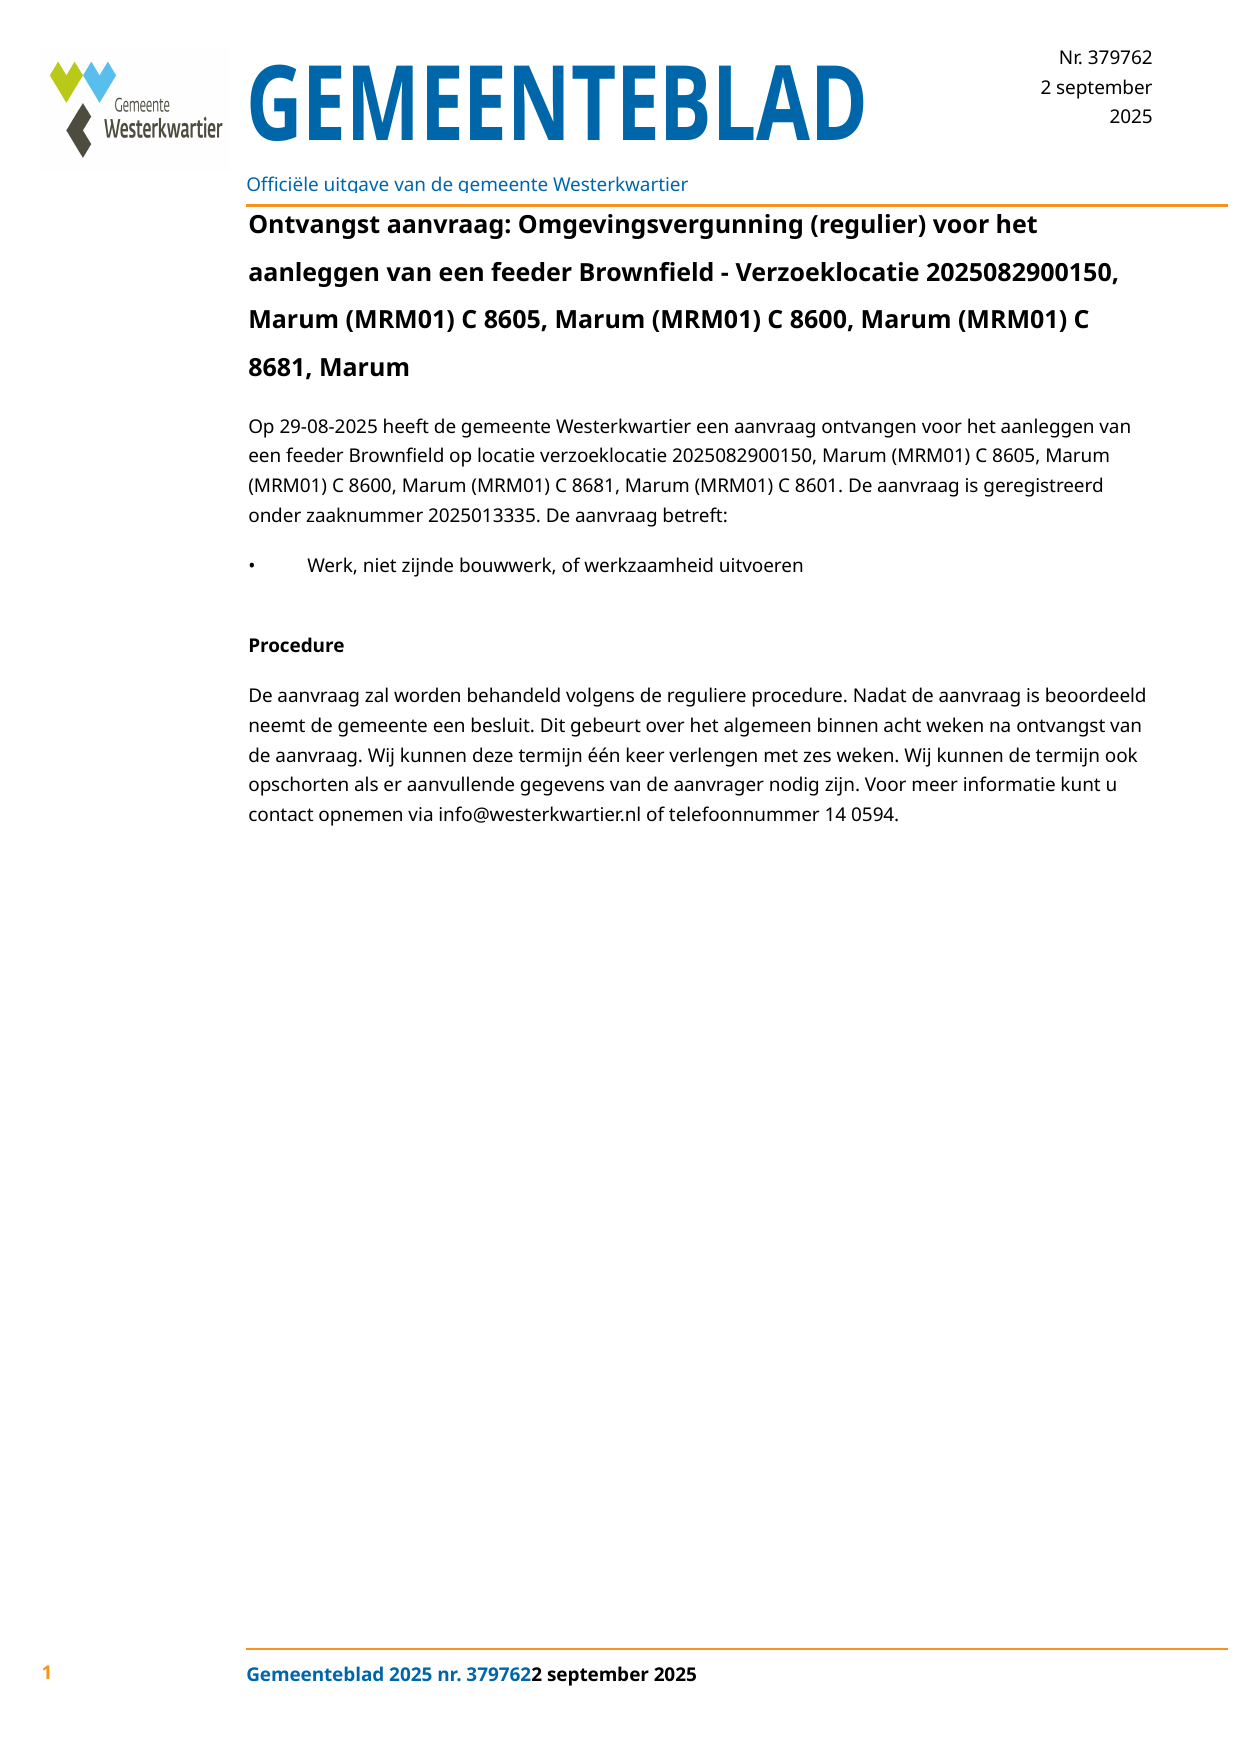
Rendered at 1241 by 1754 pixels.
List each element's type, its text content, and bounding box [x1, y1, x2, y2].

list Werk, niet zijnde bouwwerk, of werkzaamheid uitvoeren [248, 552, 1152, 578]
text Op 29-08-2025 heeft de gemeente Westerkwartier een aanvraag ontvangen voor het aanleggen van een feeder Brownfield op locatie verzoeklocatie 2025082900150, Marum (MRM01) C 8605, Marum (MRM01) C 8600, Marum (MRM01) C 8681, Marum (MRM01) C 8601. De aanvraag is geregistreerd onder zaaknummer 2025013335. De aanvraag betreft: [248, 413, 1152, 528]
text De aanvraag zal worden behandeld volgens de reguliere procedure. Nadat de aanvraag is beoordeeld neemt de gemeente een besluit. Dit gebeurt over het algemeen binnen acht weken na ontvangst van de aanvraag. Wij kunnen deze termijn één keer verlengen met zes weken. Wij kunnen de termijn ook opschorten als er aanvullende gegevens van de aanvrager nodig zijn. Voor meer informatie kunt u contact opnemen via info@westerkwartier.nl of telefoonnummer 14 0594. [248, 683, 1152, 827]
text Procedure [248, 632, 1152, 658]
picture [41, 47, 231, 172]
text Ontvangst aanvraag: Omgevingsvergunning (regulier) voor het aanleggen van een feeder Brownfield - Verzoeklocatie 2025082900150, Marum (MRM01) C 8605, Marum (MRM01) C 8600, Marum (MRM01) C 8681, Marum [248, 207, 1152, 384]
